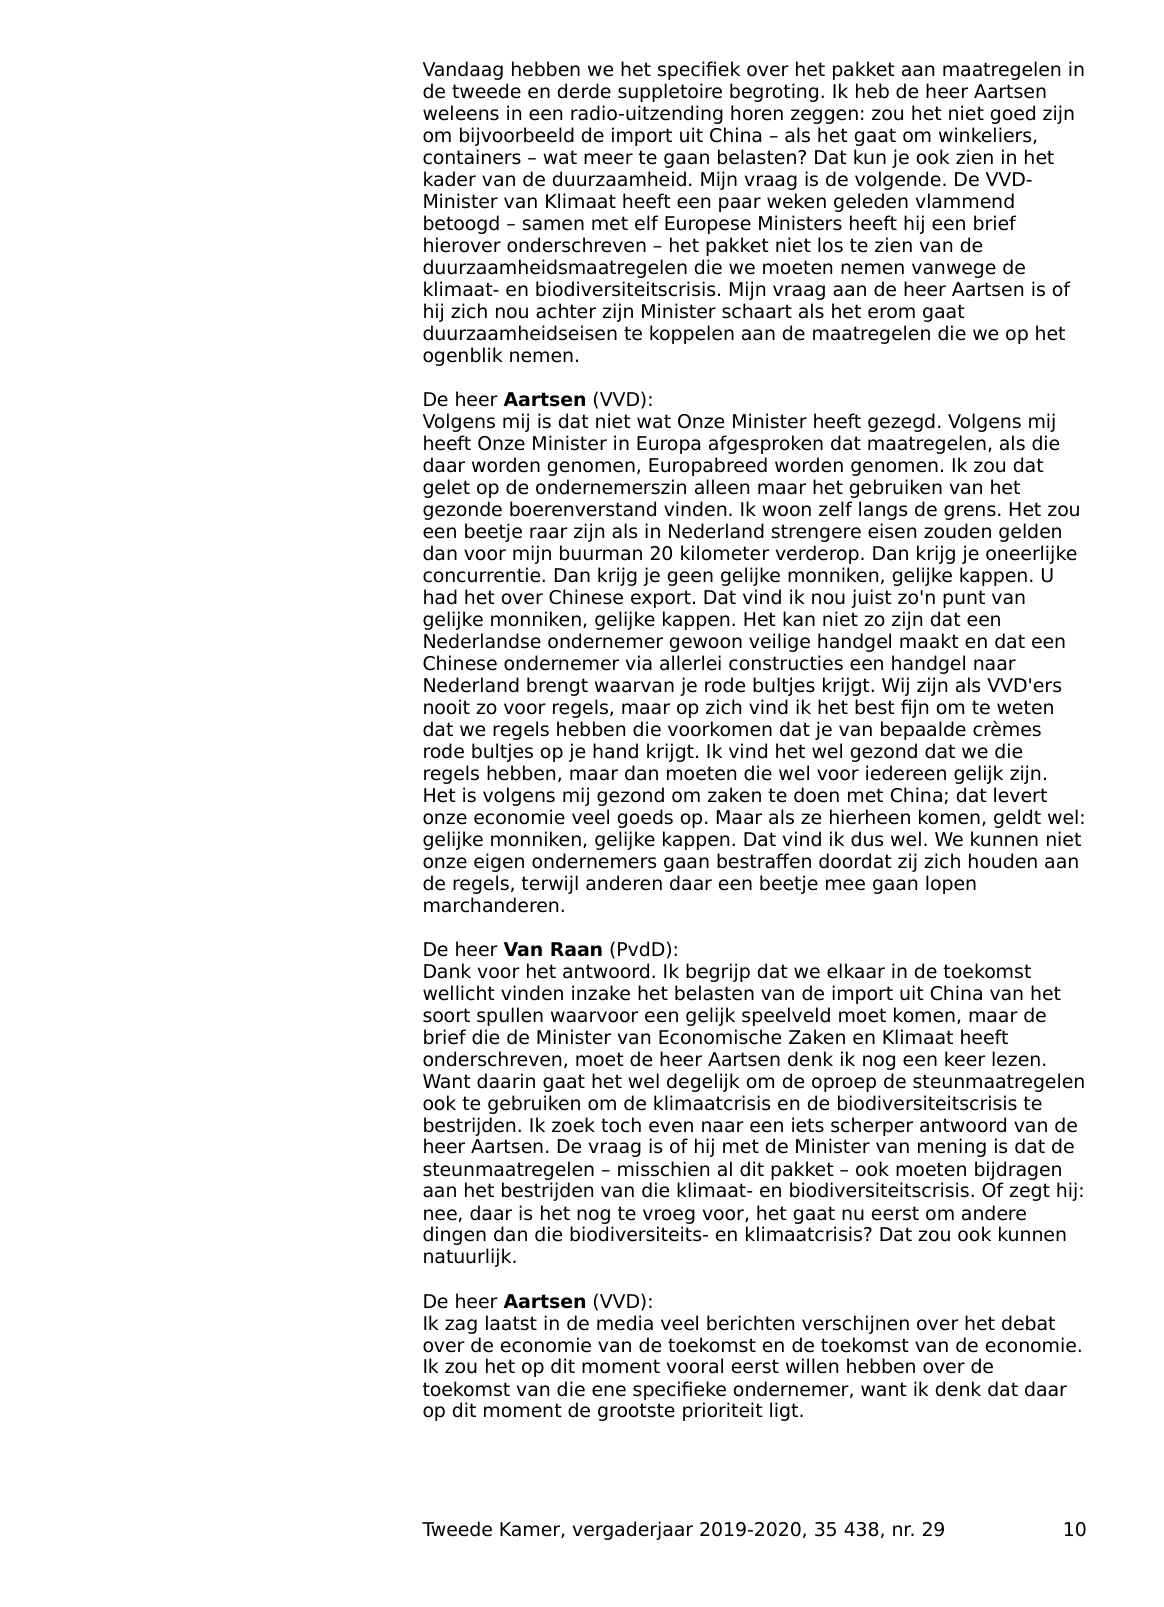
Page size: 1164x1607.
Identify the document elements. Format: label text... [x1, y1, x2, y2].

text Dank voor het antwoord. Ik begrijp dat we elkaar in de toekomst wellicht vinden inzake het belasten van de import uit China van het soort spullen waarvoor een gelijk speelveld moet komen, maar de brief die de Minister van Economische Zaken en Klimaat heeft onderschreven, moet de heer Aartsen denk ik nog een keer lezen. Want daarin gaat het wel degelijk om de oproep de steunmaatregelen ook te gebruiken om de klimaatcrisis en de biodiversiteitscrisis te bestrijden. Ik zoek toch even naar een iets scherper antwoord van de heer Aartsen. De vraag is of hij met de Minister van mening is dat de steunmaatregelen – misschien al dit pakket – ook moeten bijdragen aan het bestrijden van die klimaat- en biodiversiteitscrisis. Of zegt hij: nee, daar is het nog te vroeg voor, het gaat nu eerst om andere dingen dan die biodiversiteits- en klimaatcrisis? Dat zou ook kunnen natuurlijk. [422, 961, 1087, 1268]
text Vandaag hebben we het specifiek over het pakket aan maatregelen in de tweede en derde suppletoire begroting. Ik heb de heer Aartsen weleens in een radio-uitzending horen zeggen: zou het niet goed zijn om bijvoorbeeld de import uit China – als het gaat om winkeliers, containers – wat meer te gaan belasten? Dat kun je ook zien in het kader van de duurzaamheid. Mijn vraag is de volgende. De VVD-Minister van Klimaat heeft een paar weken geleden vlammend betoogd – samen met elf Europese Ministers heeft hij een brief hierover onderschreven – het pakket niet los te zien van de duurzaamheidsmaatregelen die we moeten nemen vanwege de klimaat- en biodiversiteitscrisis. Mijn vraag aan de heer Aartsen is of hij zich nou achter zijn Minister schaart als het erom gaat duurzaamheidseisen te koppelen aan de maatregelen die we op het ogenblik nemen. [422, 59, 1087, 367]
text Volgens mij is dat niet wat Onze Minister heeft gezegd. Volgens mij heeft Onze Minister in Europa afgesproken dat maatregelen, als die daar worden genomen, Europabreed worden genomen. Ik zou dat gelet op de ondernemerszin alleen maar het gebruiken van het gezonde boerenverstand vinden. Ik woon zelf langs de grens. Het zou een beetje raar zijn als in Nederland strengere eisen zouden gelden dan voor mijn buurman 20 kilometer verderop. Dan krijg je oneerlijke concurrentie. Dan krijg je geen gelijke monniken, gelijke kappen. U had het over Chinese export. Dat vind ik nou juist zo'n punt van gelijke monniken, gelijke kappen. Het kan niet zo zijn dat een Nederlandse ondernemer gewoon veilige handgel maakt en dat een Chinese ondernemer via allerlei constructies een handgel naar Nederland brengt waarvan je rode bultjes krijgt. Wij zijn als VVD'ers nooit zo voor regels, maar op zich vind ik het best fijn om te weten dat we regels hebben die voorkomen dat je van bepaalde crèmes rode bultjes op je hand krijgt. Ik vind het wel gezond dat we die regels hebben, maar dan moeten die wel voor iedereen gelijk zijn. Het is volgens mij gezond om zaken te doen met China; dat levert onze economie veel goeds op. Maar als ze hierheen komen, geldt wel: gelijke monniken, gelijke kappen. Dat vind ik dus wel. We kunnen niet onze eigen ondernemers gaan bestraffen doordat zij zich houden aan de regels, terwijl anderen daar een beetje mee gaan lopen marchanderen. [422, 411, 1087, 916]
text De heer Aartsen (VVD): [422, 1291, 1087, 1312]
text Ik zag laatst in de media veel berichten verschijnen over het debat over de economie van de toekomst en de toekomst van de economie. Ik zou het op dit moment vooral eerst willen hebben over de toekomst van die ene specifieke ondernemer, want ik denk dat daar op dit moment de grootste prioriteit ligt. [422, 1312, 1087, 1422]
text De heer Aartsen (VVD): [422, 389, 1087, 411]
text De heer Van Raan (PvdD): [422, 939, 1087, 961]
